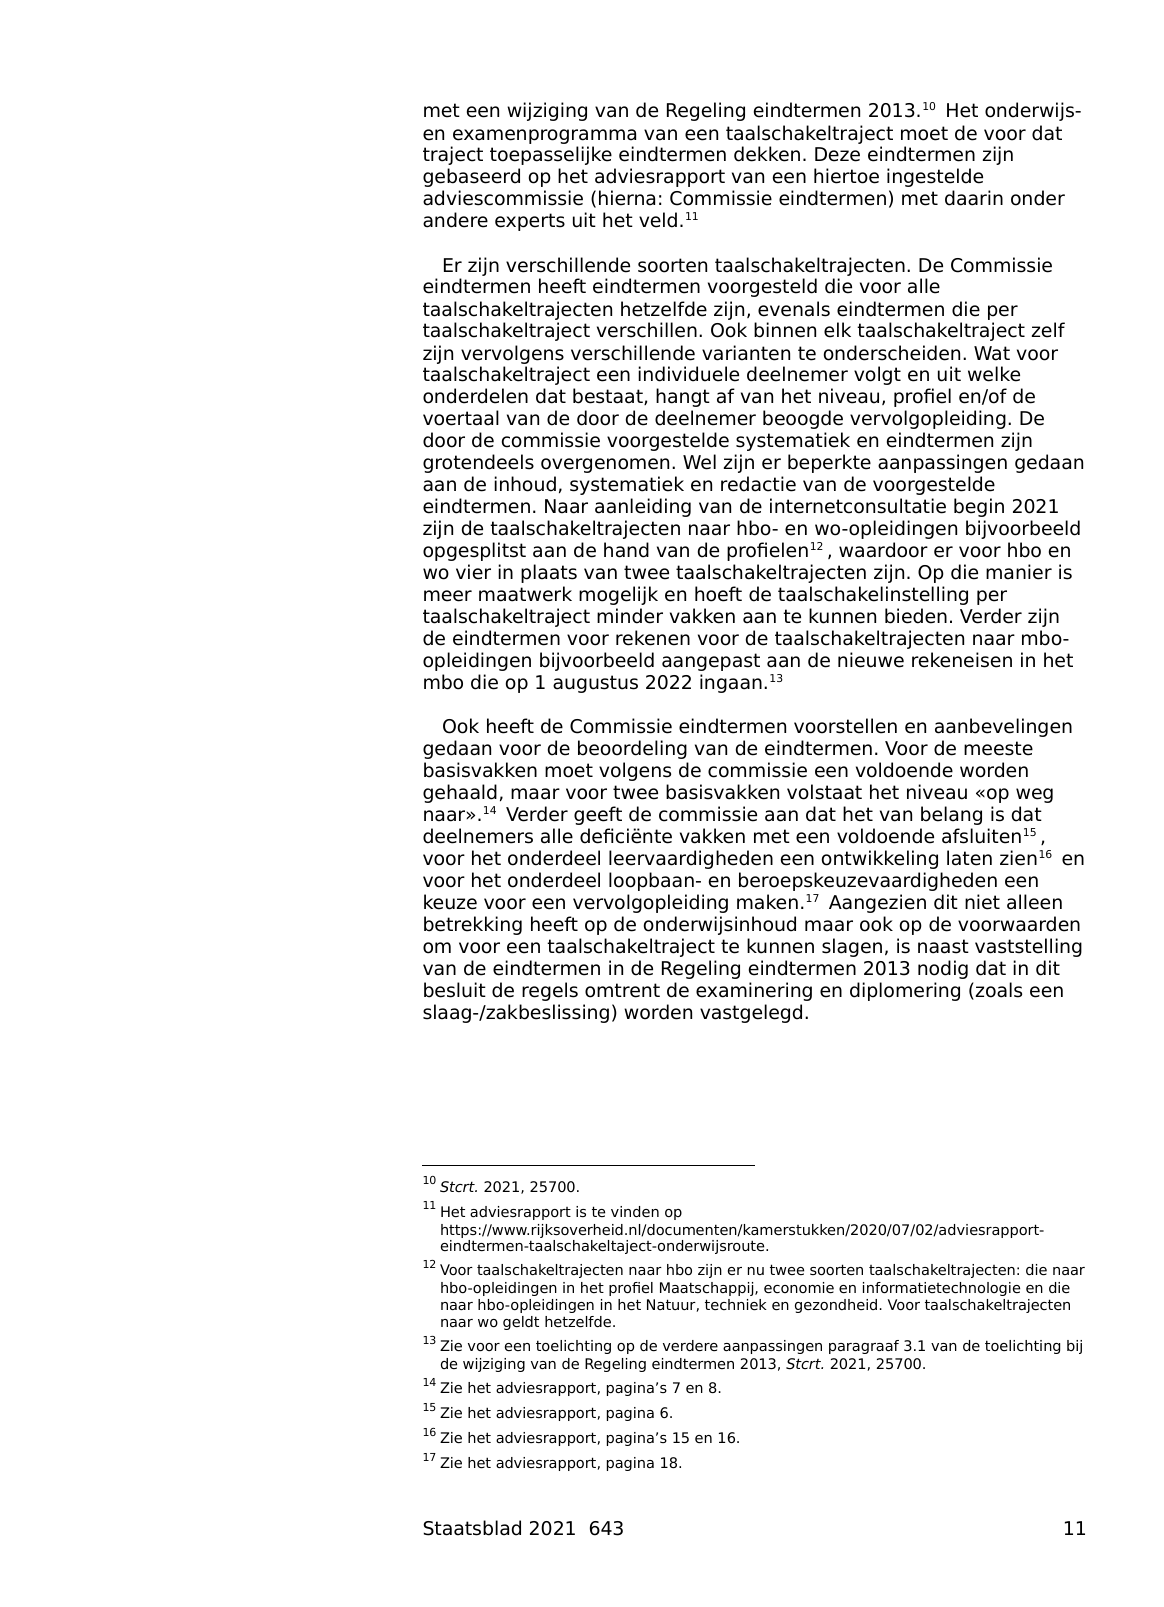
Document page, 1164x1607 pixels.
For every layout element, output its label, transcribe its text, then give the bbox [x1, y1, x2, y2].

text Zie het adviesrapport, pagina 6. [422, 1401, 1087, 1423]
text Er zijn verschillende soorten taalschakeltrajecten. De Commissie eindtermen heeft eindtermen voorgesteld die voor alle taalschakeltrajecten hetzelfde zijn, evenals eindtermen die per taalschakeltraject verschillen. Ook binnen elk taalschakeltraject zelf zijn vervolgens verschillende varianten te onderscheiden. Wat voor taalschakeltraject een individuele deelnemer volgt en uit welke onderdelen dat bestaat, hangt af van het niveau, profiel en/of de voertaal van de door de deelnemer beoogde vervolgopleiding. De door de commissie voorgestelde systematiek en eindtermen zijn grotendeels overgenomen. Wel zijn er beperkte aanpassingen gedaan aan de inhoud, systematiek en redactie van de voorgestelde eindtermen. Naar aanleiding van de internetconsultatie begin 2021 zijn de taalschakeltrajecten naar hbo- en wo-opleidingen bijvoorbeeld opgesplitst aan de hand van de profielen, waardoor er voor hbo en wo vier in plaats van twee taalschakeltrajecten zijn. Op die manier is meer maatwerk mogelijk en hoeft de taalschakelinstelling per taalschakeltraject minder vakken aan te kunnen bieden. Verder zijn de eindtermen voor rekenen voor de taalschakeltrajecten naar mbo-opleidingen bijvoorbeeld aangepast aan de nieuwe rekeneisen in het mbo die op 1 augustus 2022 ingaan. [422, 254, 1087, 694]
text Zie het adviesrapport, pagina 18. [422, 1451, 1087, 1473]
text Zie voor een toelichting op de verdere aanpassingen paragraaf 3.1 van de toelichting bij de wijziging van de Regeling eindtermen 2013, Stcrt. 2021, 25700. [422, 1334, 1087, 1373]
text Zie het adviesrapport, pagina’s 15 en 16. [422, 1426, 1087, 1448]
text met een wijziging van de Regeling eindtermen 2013. Het onderwijs-en examenprogramma van een taalschakeltraject moet de voor dat traject toepasselijke eindtermen dekken. Deze eindtermen zijn gebaseerd op het adviesrapport van een hiertoe ingestelde adviescommissie (hierna: Commissie eindtermen) met daarin onder andere experts uit het veld. [422, 100, 1087, 232]
text Stcrt. 2021, 25700. [422, 1174, 1087, 1197]
text Zie het adviesrapport, pagina’s 7 en 8. [422, 1376, 1087, 1398]
text Ook heeft de Commissie eindtermen voorstellen en aanbevelingen gedaan voor de beoordeling van de eindtermen. Voor de meeste basisvakken moet volgens de commissie een voldoende worden gehaald, maar voor twee basisvakken volstaat het niveau «op weg naar». Verder geeft de commissie aan dat het van belang is dat deelnemers alle deficiënte vakken met een voldoende afsluiten, voor het onderdeel leervaardigheden een ontwikkeling laten zien en voor het onderdeel loopbaan- en beroepskeuzevaardigheden een keuze voor een vervolgopleiding maken. Aangezien dit niet alleen betrekking heeft op de onderwijsinhoud maar ook op de voorwaarden om voor een taalschakeltraject te kunnen slagen, is naast vaststelling van de eindtermen in de Regeling eindtermen 2013 nodig dat in dit besluit de regels omtrent de examinering en diplomering (zoals een slaag-/zakbeslissing) worden vastgelegd. [422, 716, 1087, 1024]
text Voor taalschakeltrajecten naar hbo zijn er nu twee soorten taalschakeltrajecten: die naar hbo-opleidingen in het profiel Maatschappij, economie en informatietechnologie en die naar hbo-opleidingen in het Natuur, techniek en gezondheid. Voor taalschakeltrajecten naar wo geldt hetzelfde. [422, 1258, 1087, 1331]
text Het adviesrapport is te vinden op https://www.rijksoverheid.nl/documenten/kamerstukken/2020/07/02/adviesrapport-eindtermen-taalschakeltaject-onderwijsroute. [422, 1199, 1087, 1255]
